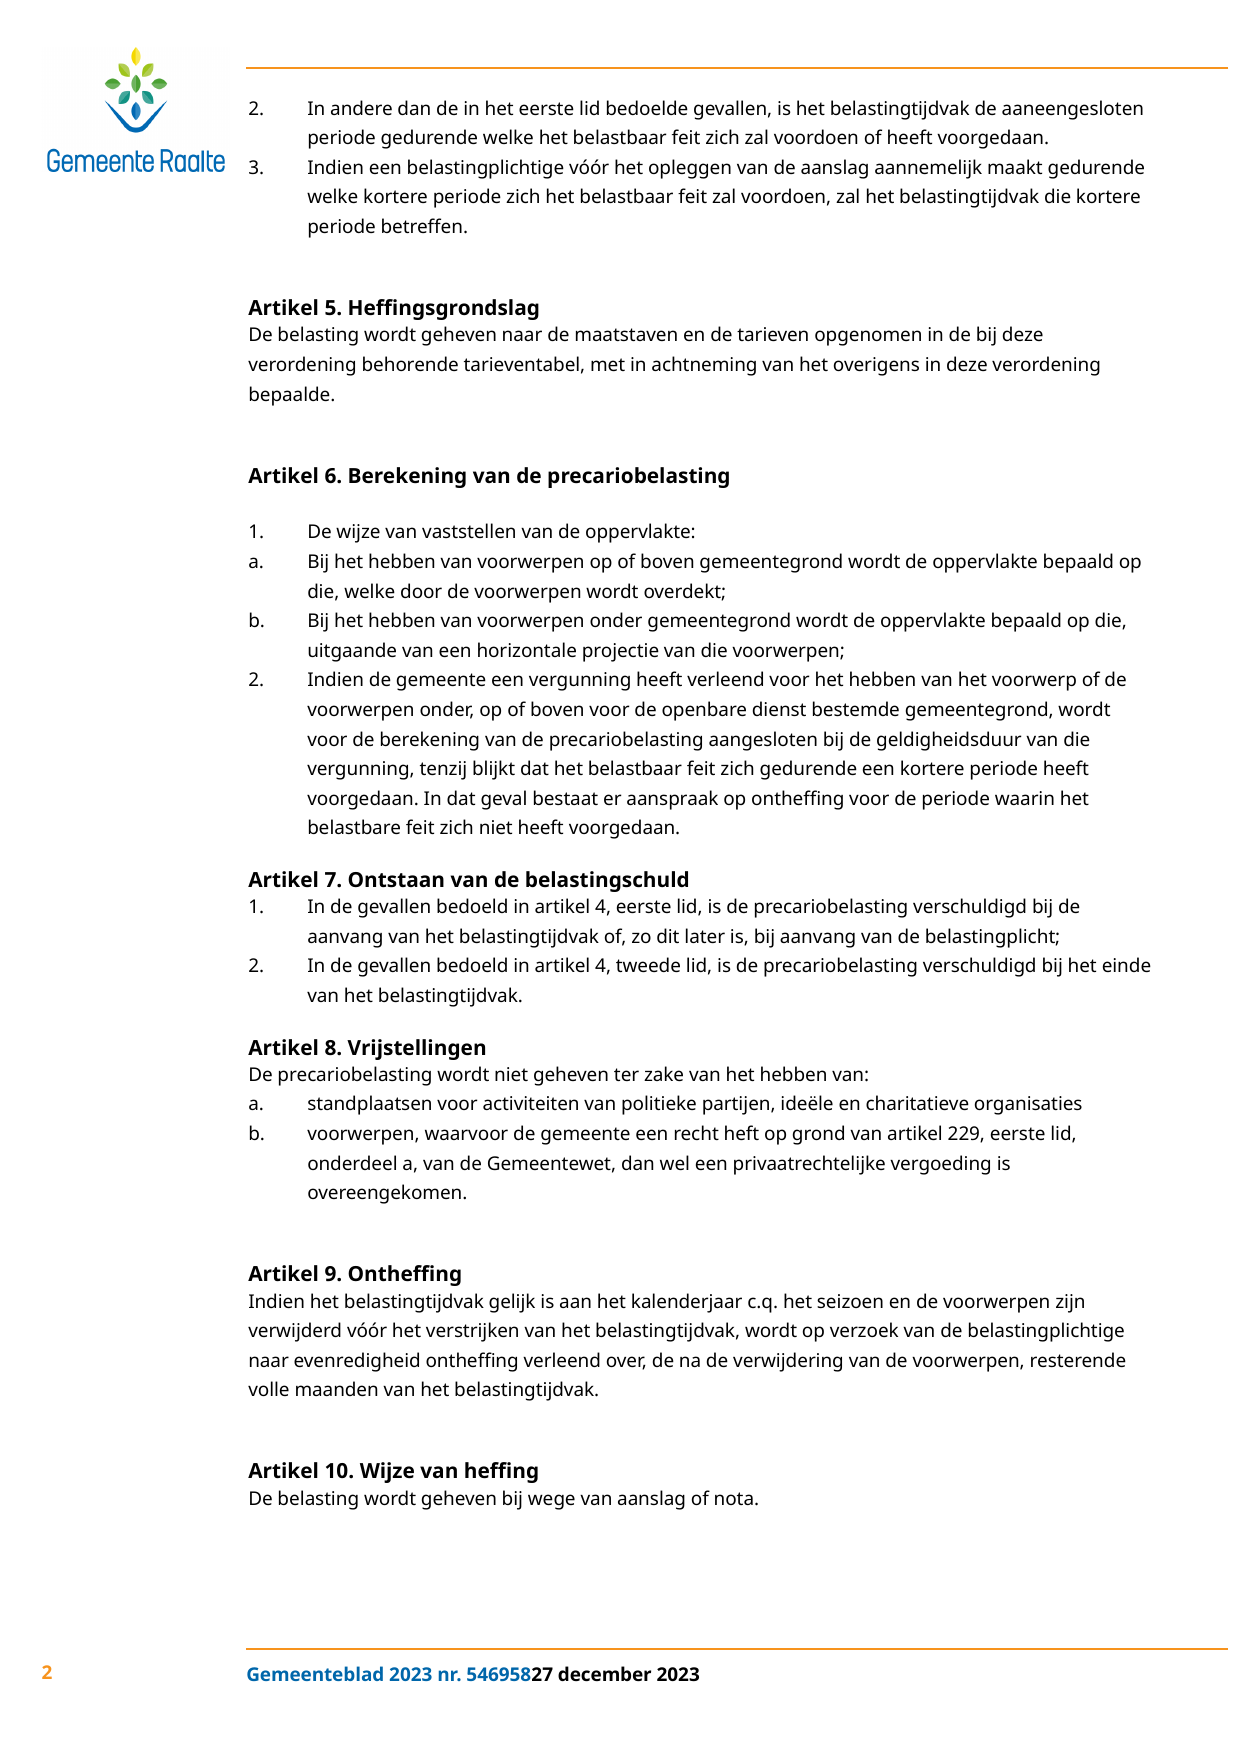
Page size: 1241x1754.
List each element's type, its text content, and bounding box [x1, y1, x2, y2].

text De belasting wordt geheven bij wege van aanslag of nota. [248, 1485, 1152, 1511]
text Artikel 5. Heffingsgrondslag [248, 293, 1152, 322]
list standplaatsen voor activiteiten van politieke partijen, ideële en charitatieve organisaties [248, 1091, 1152, 1116]
text De belasting wordt geheven naar de maatstaven en de tarieven opgenomen in de bij deze verordening behorende tarieventabel, met in achtneming van het overigens in deze verordening bepaalde. [248, 322, 1152, 406]
text Artikel 7. Ontstaan van de belastingschuld [248, 865, 1152, 893]
list In andere dan de in het eerste lid bedoelde gevallen, is het belastingtijdvak de aaneengesloten periode gedurende welke het belastbaar feit zich zal voordoen of heeft voorgedaan. [248, 95, 1152, 150]
text Artikel 10. Wijze van heffing [248, 1457, 1152, 1485]
list Indien de gemeente een vergunning heeft verleend voor het hebben van het voorwerp of de voorwerpen onder, op of boven voor de openbare dienst bestemde gemeentegrond, wordt voor de berekening van de precariobelasting aangesloten bij de geldigheidsduur van die vergunning, tenzij blijkt dat het belastbaar feit zich gedurende een kortere periode heeft voorgedaan. In dat geval bestaat er aanspraak op ontheffing voor de periode waarin het belastbare feit zich niet heeft voorgedaan. [248, 667, 1152, 840]
text Artikel 8. Vrijstellingen [248, 1033, 1152, 1061]
list In de gevallen bedoeld in artikel 4, tweede lid, is de precariobelasting verschuldigd bij het einde van het belastingtijdvak. [248, 953, 1152, 1008]
list voorwerpen, waarvoor de gemeente een recht heft op grond van artikel 229, eerste lid, onderdeel a, van de Gemeentewet, dan wel een privaatrechtelijke vergoeding is overeengekomen. [248, 1120, 1152, 1205]
picture [41, 47, 231, 172]
text Artikel 6. Berekening van de precariobelasting [248, 461, 1152, 489]
list Bij het hebben van voorwerpen op of boven gemeentegrond wordt de oppervlakte bepaald op die, welke door de voorwerpen wordt overdekt; [248, 548, 1152, 604]
text Artikel 9. Ontheffing [248, 1259, 1152, 1288]
list De wijze van vaststellen van de oppervlakte: [248, 519, 1152, 544]
text Indien het belastingtijdvak gelijk is aan het kalenderjaar c.q. het seizoen en de voorwerpen zijn verwijderd vóór het verstrijken van het belastingtijdvak, wordt op verzoek van de belastingplichtige naar evenredigheid ontheffing verleend over, de na de verwijdering van de voorwerpen, resterende volle maanden van het belastingtijdvak. [248, 1288, 1152, 1402]
list Indien een belastingplichtige vóór het opleggen van de aanslag aannemelijk maakt gedurende welke kortere periode zich het belastbaar feit zal voordoen, zal het belastingtijdvak die kortere periode betreffen. [248, 154, 1152, 239]
list Bij het hebben van voorwerpen onder gemeentegrond wordt de oppervlakte bepaald op die, uitgaande van een horizontale projectie van die voorwerpen; [248, 607, 1152, 663]
text De precariobelasting wordt niet geheven ter zake van het hebben van: [248, 1061, 1152, 1087]
list In de gevallen bedoeld in artikel 4, eerste lid, is de precariobelasting verschuldigd bij de aanvang van het belastingtijdvak of, zo dit later is, bij aanvang van de belastingplicht; [248, 893, 1152, 949]
